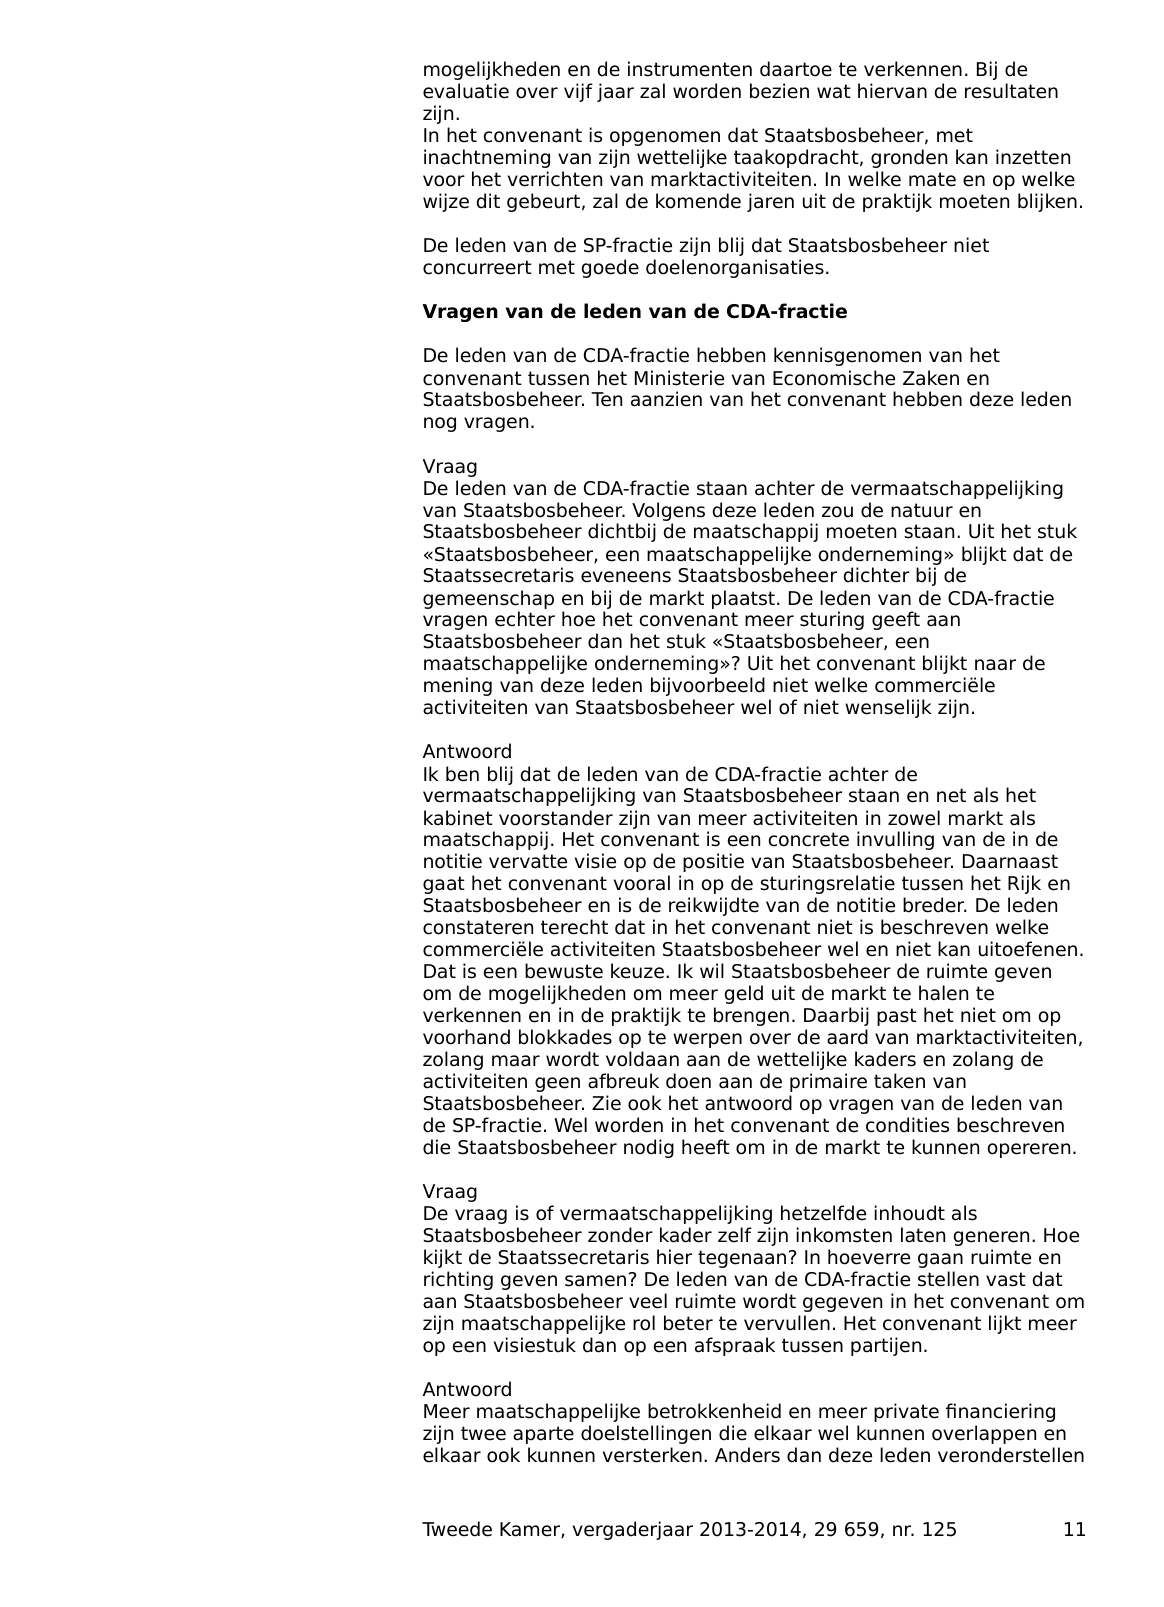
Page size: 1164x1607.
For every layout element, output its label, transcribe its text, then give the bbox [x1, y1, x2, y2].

text Antwoord [422, 741, 1087, 763]
text mogelijkheden en de instrumenten daartoe te verkennen. Bij de evaluatie over vijf jaar zal worden bezien wat hiervan de resultaten zijn. [422, 59, 1087, 125]
text In het convenant is opgenomen dat Staatsbosbeheer, met inachtneming van zijn wettelijke taakopdracht, gronden kan inzetten voor het verrichten van marktactiviteiten. In welke mate en op welke wijze dit gebeurt, zal de komende jaren uit de praktijk moeten blijken. [422, 125, 1087, 213]
text Antwoord [422, 1379, 1087, 1401]
text Vraag [422, 456, 1087, 477]
text De vraag is of vermaatschappelijking hetzelfde inhoudt als Staatsbosbeheer zonder kader zelf zijn inkomsten laten generen. Hoe kijkt de Staatssecretaris hier tegenaan? In hoeverre gaan ruimte en richting geven samen? De leden van de CDA-fractie stellen vast dat aan Staatsbosbeheer veel ruimte wordt gegeven in het convenant om zijn maatschappelijke rol beter te vervullen. Het convenant lijkt meer op een visiestuk dan op een afspraak tussen partijen. [422, 1203, 1087, 1357]
text De leden van de CDA-fractie hebben kennisgenomen van het convenant tussen het Ministerie van Economische Zaken en Staatsbosbeheer. Ten aanzien van het convenant hebben deze leden nog vragen. [422, 345, 1087, 433]
text Meer maatschappelijke betrokkenheid en meer private financiering zijn twee aparte doelstellingen die elkaar wel kunnen overlappen en elkaar ook kunnen versterken. Anders dan deze leden veronderstellen [422, 1401, 1087, 1467]
text Ik ben blij dat de leden van de CDA-fractie achter de vermaatschappelijking van Staatsbosbeheer staan en net als het kabinet voorstander zijn van meer activiteiten in zowel markt als maatschappij. Het convenant is een concrete invulling van de in de notitie vervatte visie op de positie van Staatsbosbeheer. Daarnaast gaat het convenant vooral in op de sturingsrelatie tussen het Rijk en Staatsbosbeheer en is de reikwijdte van de notitie breder. De leden constateren terecht dat in het convenant niet is beschreven welke commerciële activiteiten Staatsbosbeheer wel en niet kan uitoefenen. Dat is een bewuste keuze. Ik wil Staatsbosbeheer de ruimte geven om de mogelijkheden om meer geld uit de markt te halen te verkennen en in de praktijk te brengen. Daarbij past het niet om op voorhand blokkades op te werpen over de aard van marktactiviteiten, zolang maar wordt voldaan aan de wettelijke kaders en zolang de activiteiten geen afbreuk doen aan de primaire taken van Staatsbosbeheer. Zie ook het antwoord op vragen van de leden van de SP-fractie. Wel worden in het convenant de condities beschreven die Staatsbosbeheer nodig heeft om in de markt te kunnen opereren. [422, 763, 1087, 1159]
text De leden van de SP-fractie zijn blij dat Staatsbosbeheer niet concurreert met goede doelenorganisaties. [422, 235, 1087, 279]
subtitle Vragen van de leden van de CDA-fractie [422, 301, 1087, 323]
text De leden van de CDA-fractie staan achter de vermaatschappelijking van Staatsbosbeheer. Volgens deze leden zou de natuur en Staatsbosbeheer dichtbij de maatschappij moeten staan. Uit het stuk «Staatsbosbeheer, een maatschappelijke onderneming» blijkt dat de Staatssecretaris eveneens Staatsbosbeheer dichter bij de gemeenschap en bij de markt plaatst. De leden van de CDA-fractie vragen echter hoe het convenant meer sturing geeft aan Staatsbosbeheer dan het stuk «Staatsbosbeheer, een maatschappelijke onderneming»? Uit het convenant blijkt naar de mening van deze leden bijvoorbeeld niet welke commerciële activiteiten van Staatsbosbeheer wel of niet wenselijk zijn. [422, 477, 1087, 719]
text Vraag [422, 1181, 1087, 1203]
